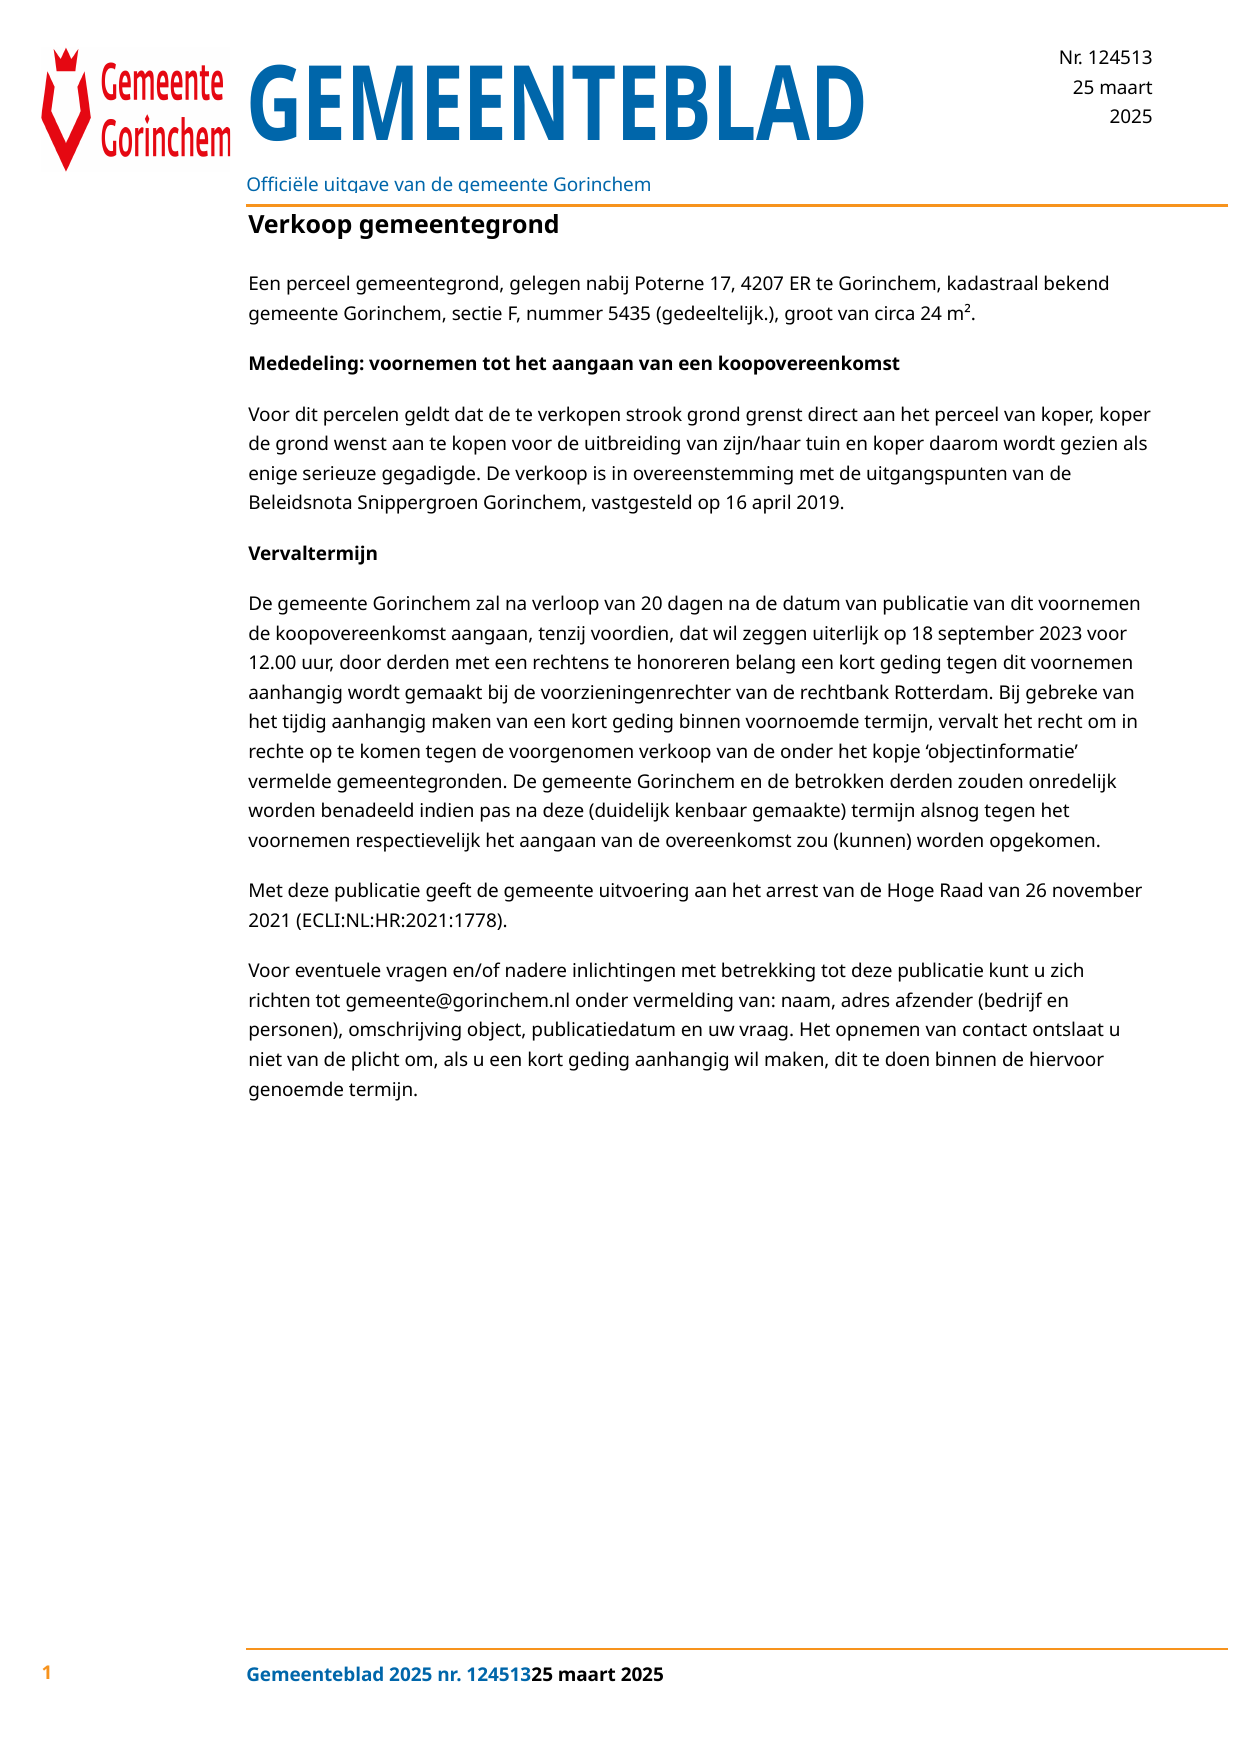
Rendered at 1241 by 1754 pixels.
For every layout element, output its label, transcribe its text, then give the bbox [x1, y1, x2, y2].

text De gemeente Gorinchem zal na verloop van 20 dagen na de datum van publicatie van dit voornemen de koopovereenkomst aangaan, tenzij voordien, dat wil zeggen uiterlijk op 18 september 2023 voor 12.00 uur, door derden met een rechtens te honoreren belang een kort geding tegen dit voornemen aanhangig wordt gemaakt bij de voorzieningenrechter van de rechtbank Rotterdam. Bij gebreke van het tijdig aanhangig maken van een kort geding binnen voornoemde termijn, vervalt het recht om in rechte op te komen tegen de voorgenomen verkoop van de onder het kopje ‘objectinformatie’ vermelde gemeentegronden. De gemeente Gorinchem en de betrokken derden zouden onredelijk worden benadeeld indien pas na deze (duidelijk kenbaar gemaakte) termijn alsnog tegen het voornemen respectievelijk het aangaan van de overeenkomst zou (kunnen) worden opgekomen. [248, 590, 1152, 853]
picture [41, 47, 231, 172]
text Met deze publicatie geeft de gemeente uitvoering aan het arrest van de Hoge Raad van 26 november 2021 (ECLI:NL:HR:2021:1778). [248, 877, 1152, 933]
text Een perceel gemeentegrond, gelegen nabij Poterne 17, 4207 ER te Gorinchem, kadastraal bekend gemeente Gorinchem, sectie F, nummer 5435 (gedeeltelijk.), groot van circa 24 m². [248, 270, 1152, 326]
text Verkoop gemeentegrond [248, 207, 1152, 241]
text Vervaltermijn [248, 540, 1152, 566]
text Mededeling: voornemen tot het aangaan van een koopovereenkomst [248, 350, 1152, 376]
text Voor eventuele vragen en/of nadere inlichtingen met betrekking tot deze publicatie kunt u zich richten tot gemeente@gorinchem.nl onder vermelding van: naam, adres afzender (bedrijf en personen), omschrijving object, publicatiedatum en uw vraag. Het opnemen van contact ontslaat u niet van de plicht om, als u een kort geding aanhangig wil maken, dit te doen binnen de hiervoor genoemde termijn. [248, 957, 1152, 1101]
text Voor dit percelen geldt dat de te verkopen strook grond grenst direct aan het perceel van koper, koper de grond wenst aan te kopen voor de uitbreiding van zijn/haar tuin en koper daarom wordt gezien als enige serieuze gegadigde. De verkoop is in overeenstemming met de uitgangspunten van de Beleidsnota Snippergroen Gorinchem, vastgesteld op 16 april 2019. [248, 401, 1152, 515]
